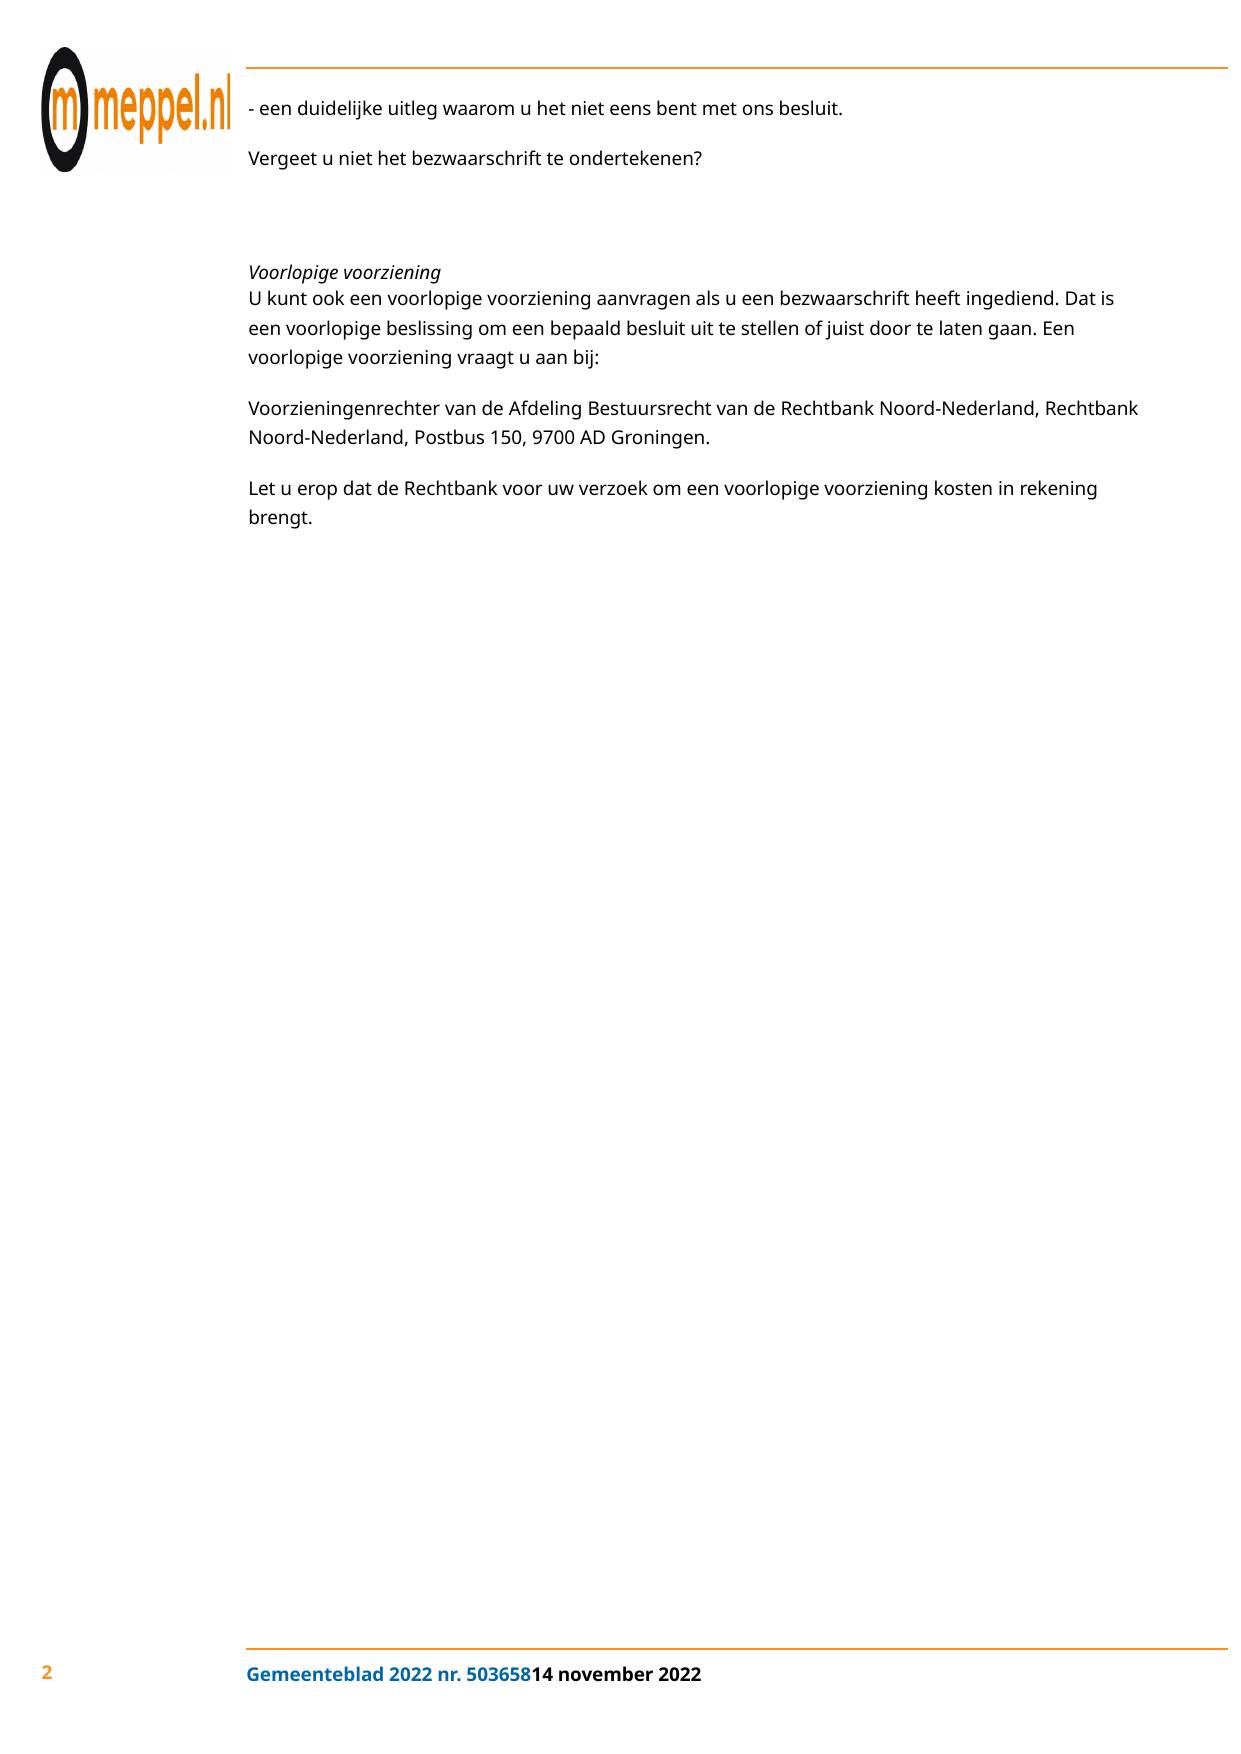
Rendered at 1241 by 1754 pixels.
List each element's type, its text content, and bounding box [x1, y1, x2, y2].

text U kunt ook een voorlopige voorziening aanvragen als u een bezwaarschrift heeft ingediend. Dat is een voorlopige beslissing om een bepaald besluit uit te stellen of juist door te laten gaan. Een voorlopige voorziening vraagt u aan bij: [248, 285, 1152, 370]
picture [41, 47, 231, 172]
text - een duidelijke uitleg waarom u het niet eens bent met ons besluit. [248, 95, 1152, 121]
text Voorlopige voorziening [248, 259, 1152, 285]
text Let u erop dat de Rechtbank voor uw verzoek om een voorlopige voorziening kosten in rekening brengt. [248, 475, 1152, 530]
text Vergeet u niet het bezwaarschrift te ondertekenen? [248, 145, 1152, 171]
text Voorzieningenrechter van de Afdeling Bestuursrecht van de Rechtbank Noord-Nederland, Rechtbank Noord-Nederland, Postbus 150, 9700 AD Groningen. [248, 395, 1152, 450]
